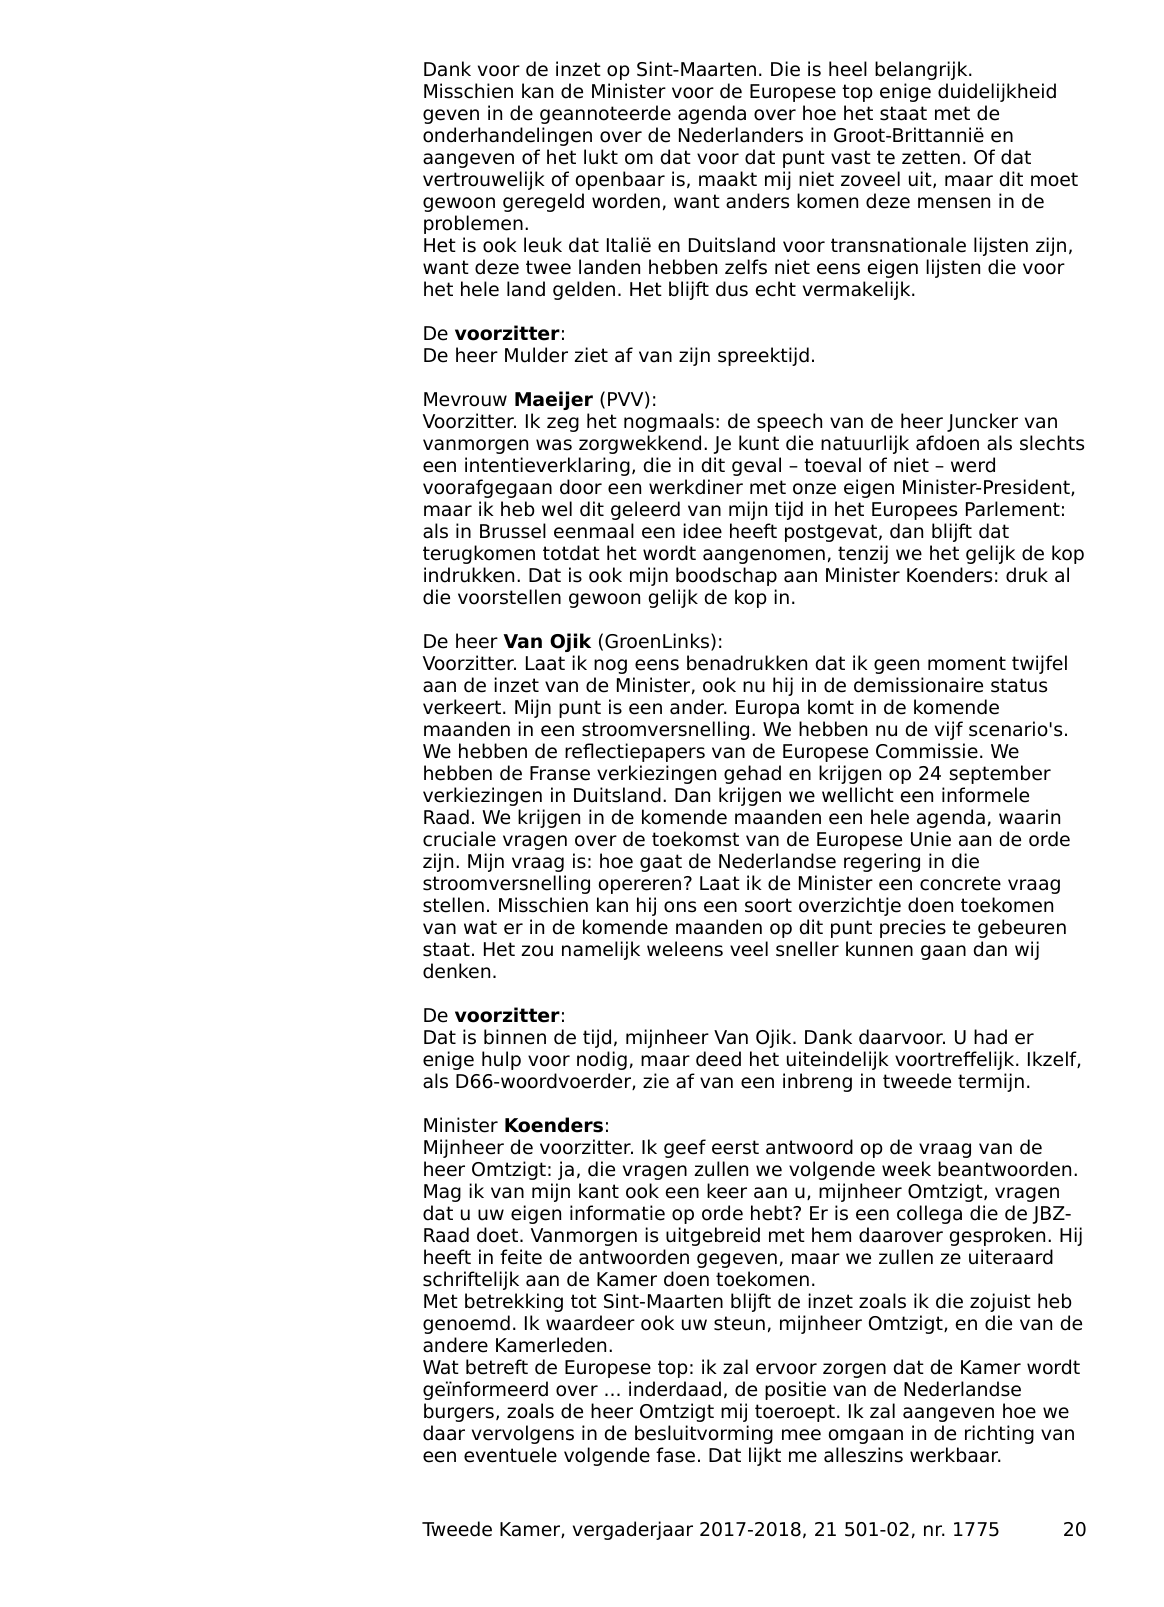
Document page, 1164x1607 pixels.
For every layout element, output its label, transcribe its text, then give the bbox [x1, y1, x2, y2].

text De heer Mulder ziet af van zijn spreektijd. [422, 345, 1087, 367]
text Wat betreft de Europese top: ik zal ervoor zorgen dat de Kamer wordt geïnformeerd over ... inderdaad, de positie van de Nederlandse burgers, zoals de heer Omtzigt mij toeroept. Ik zal aangeven hoe we daar vervolgens in de besluitvorming mee omgaan in de richting van een eventuele volgende fase. Dat lijkt me alleszins werkbaar. [422, 1357, 1087, 1467]
text Dat is binnen de tijd, mijnheer Van Ojik. Dank daarvoor. U had er enige hulp voor nodig, maar deed het uiteindelijk voortreffelijk. Ikzelf, als D66-woordvoerder, zie af van een inbreng in tweede termijn. [422, 1027, 1087, 1093]
text De voorzitter: [422, 323, 1087, 345]
text Minister Koenders: [422, 1115, 1087, 1137]
text Mevrouw Maeijer (PVV): [422, 389, 1087, 411]
text Mijnheer de voorzitter. Ik geef eerst antwoord op de vraag van de heer Omtzigt: ja, die vragen zullen we volgende week beantwoorden. Mag ik van mijn kant ook een keer aan u, mijnheer Omtzigt, vragen dat u uw eigen informatie op orde hebt? Er is een collega die de JBZ-Raad doet. Vanmorgen is uitgebreid met hem daarover gesproken. Hij heeft in feite de antwoorden gegeven, maar we zullen ze uiteraard schriftelijk aan de Kamer doen toekomen. [422, 1137, 1087, 1291]
text De heer Van Ojik (GroenLinks): [422, 631, 1087, 653]
text De voorzitter: [422, 1005, 1087, 1027]
text Misschien kan de Minister voor de Europese top enige duidelijkheid geven in de geannoteerde agenda over hoe het staat met de onderhandelingen over de Nederlanders in Groot-Brittannië en aangeven of het lukt om dat voor dat punt vast te zetten. Of dat vertrouwelijk of openbaar is, maakt mij niet zoveel uit, maar dit moet gewoon geregeld worden, want anders komen deze mensen in de problemen. [422, 81, 1087, 235]
text Met betrekking tot Sint-Maarten blijft de inzet zoals ik die zojuist heb genoemd. Ik waardeer ook uw steun, mijnheer Omtzigt, en die van de andere Kamerleden. [422, 1291, 1087, 1357]
text Voorzitter. Laat ik nog eens benadrukken dat ik geen moment twijfel aan de inzet van de Minister, ook nu hij in de demissionaire status verkeert. Mijn punt is een ander. Europa komt in de komende maanden in een stroomversnelling. We hebben nu de vijf scenario's. We hebben de reflectiepapers van de Europese Commissie. We hebben de Franse verkiezingen gehad en krijgen op 24 september verkiezingen in Duitsland. Dan krijgen we wellicht een informele Raad. We krijgen in de komende maanden een hele agenda, waarin cruciale vragen over de toekomst van de Europese Unie aan de orde zijn. Mijn vraag is: hoe gaat de Nederlandse regering in die stroomversnelling opereren? Laat ik de Minister een concrete vraag stellen. Misschien kan hij ons een soort overzichtje doen toekomen van wat er in de komende maanden op dit punt precies te gebeuren staat. Het zou namelijk weleens veel sneller kunnen gaan dan wij denken. [422, 653, 1087, 983]
text Voorzitter. Ik zeg het nogmaals: de speech van de heer Juncker van vanmorgen was zorgwekkend. Je kunt die natuurlijk afdoen als slechts een intentieverklaring, die in dit geval – toeval of niet – werd voorafgegaan door een werkdiner met onze eigen Minister-President, maar ik heb wel dit geleerd van mijn tijd in het Europees Parlement: als in Brussel eenmaal een idee heeft postgevat, dan blijft dat terugkomen totdat het wordt aangenomen, tenzij we het gelijk de kop indrukken. Dat is ook mijn boodschap aan Minister Koenders: druk al die voorstellen gewoon gelijk de kop in. [422, 411, 1087, 609]
text Het is ook leuk dat Italië en Duitsland voor transnationale lijsten zijn, want deze twee landen hebben zelfs niet eens eigen lijsten die voor het hele land gelden. Het blijft dus echt vermakelijk. [422, 235, 1087, 301]
text Dank voor de inzet op Sint-Maarten. Die is heel belangrijk. [422, 59, 1087, 81]
